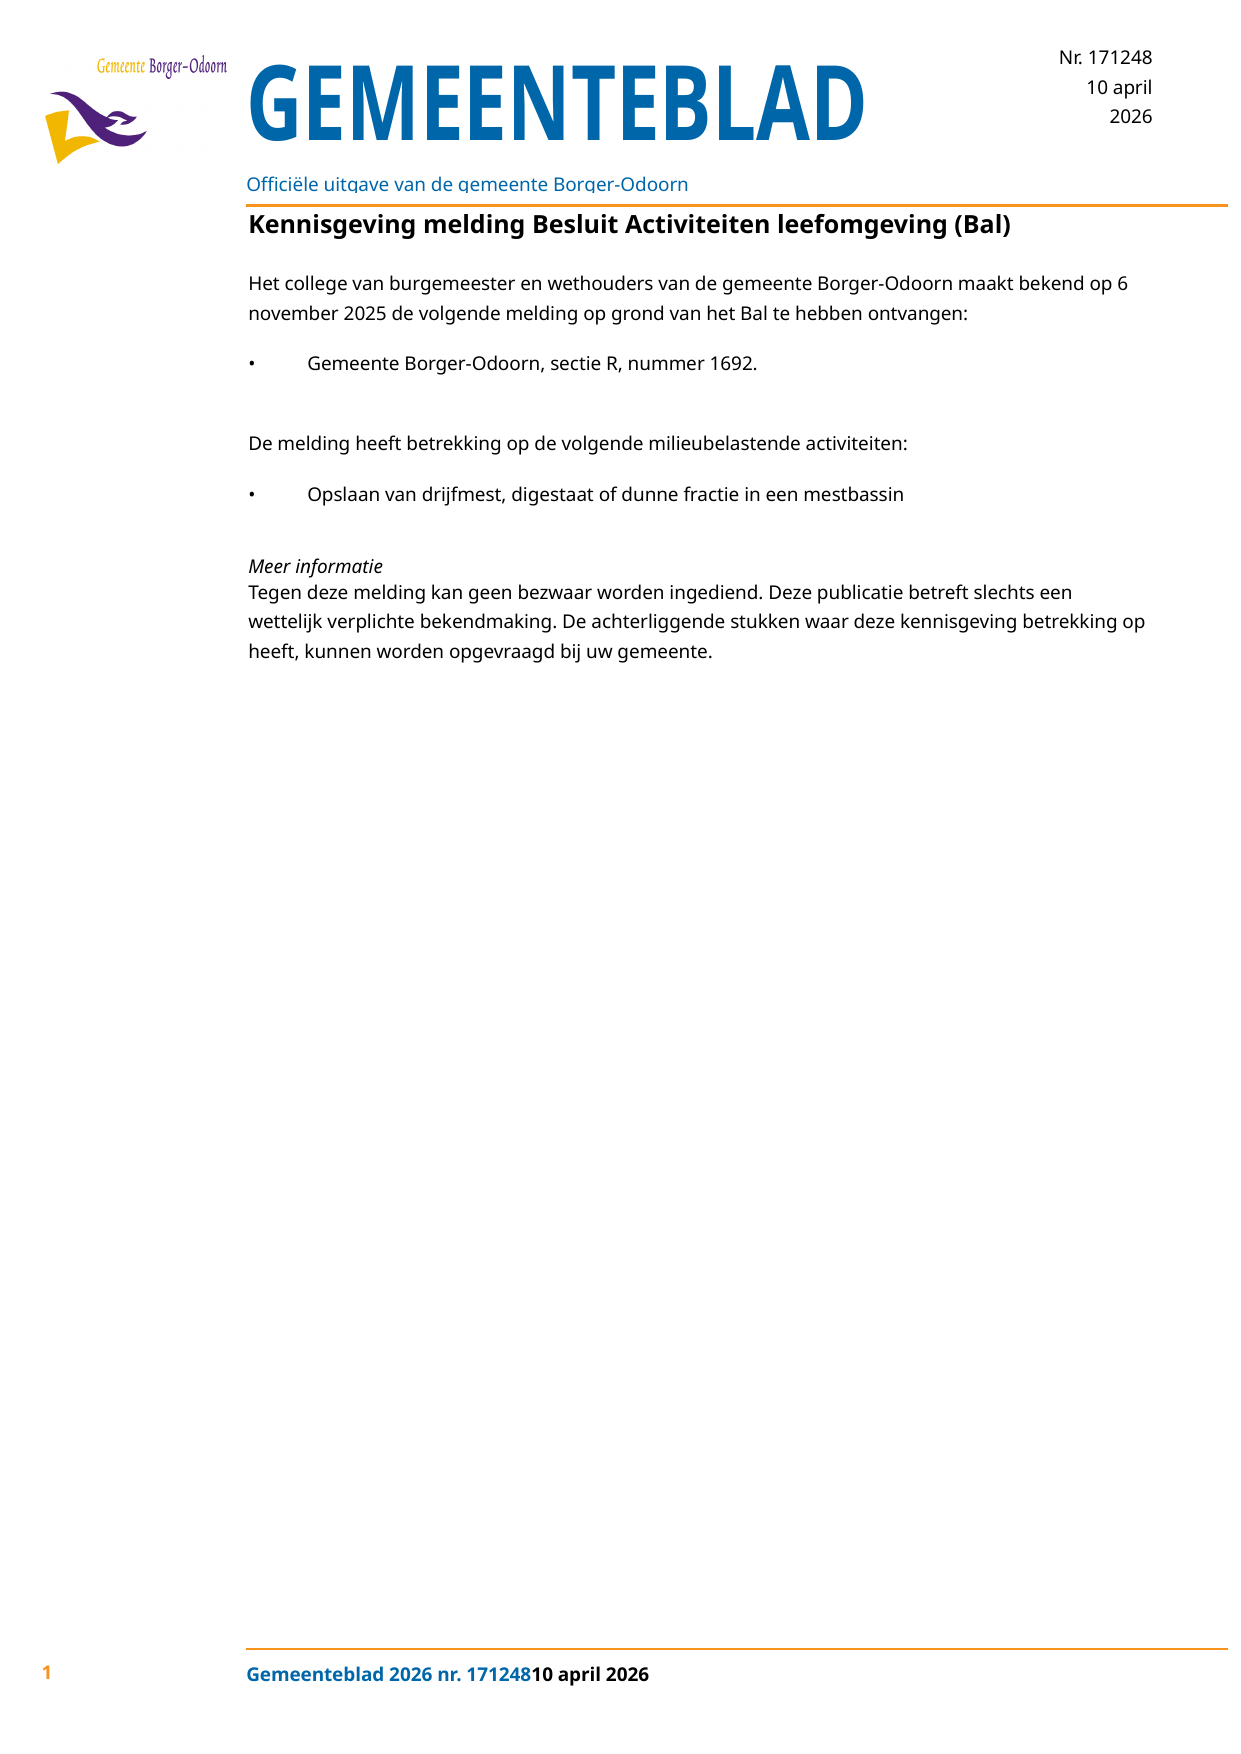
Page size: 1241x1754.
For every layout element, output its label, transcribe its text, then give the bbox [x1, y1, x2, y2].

text Tegen deze melding kan geen bezwaar worden ingediend. Deze publicatie betreft slechts een wettelijk verplichte bekendmaking. De achterliggende stukken waar deze kennisgeving betrekking op heeft, kunnen worden opgevraagd bij uw gemeente. [248, 579, 1152, 664]
text Kennisgeving melding Besluit Activiteiten leefomgeving (Bal) [248, 207, 1152, 241]
list Opslaan van drijfmest, digestaat of dunne fractie in een mestbassin [248, 481, 1152, 506]
text De melding heeft betrekking op de volgende milieubelastende activiteiten: [248, 430, 1152, 456]
list Gemeente Borger-Odoorn, sectie R, nummer 1692. [248, 350, 1152, 376]
text Meer informatie [248, 553, 1152, 579]
picture [41, 47, 231, 172]
text Het college van burgemeester en wethouders van de gemeente Borger-Odoorn maakt bekend op 6 november 2025 de volgende melding op grond van het Bal te hebben ontvangen: [248, 270, 1152, 326]
